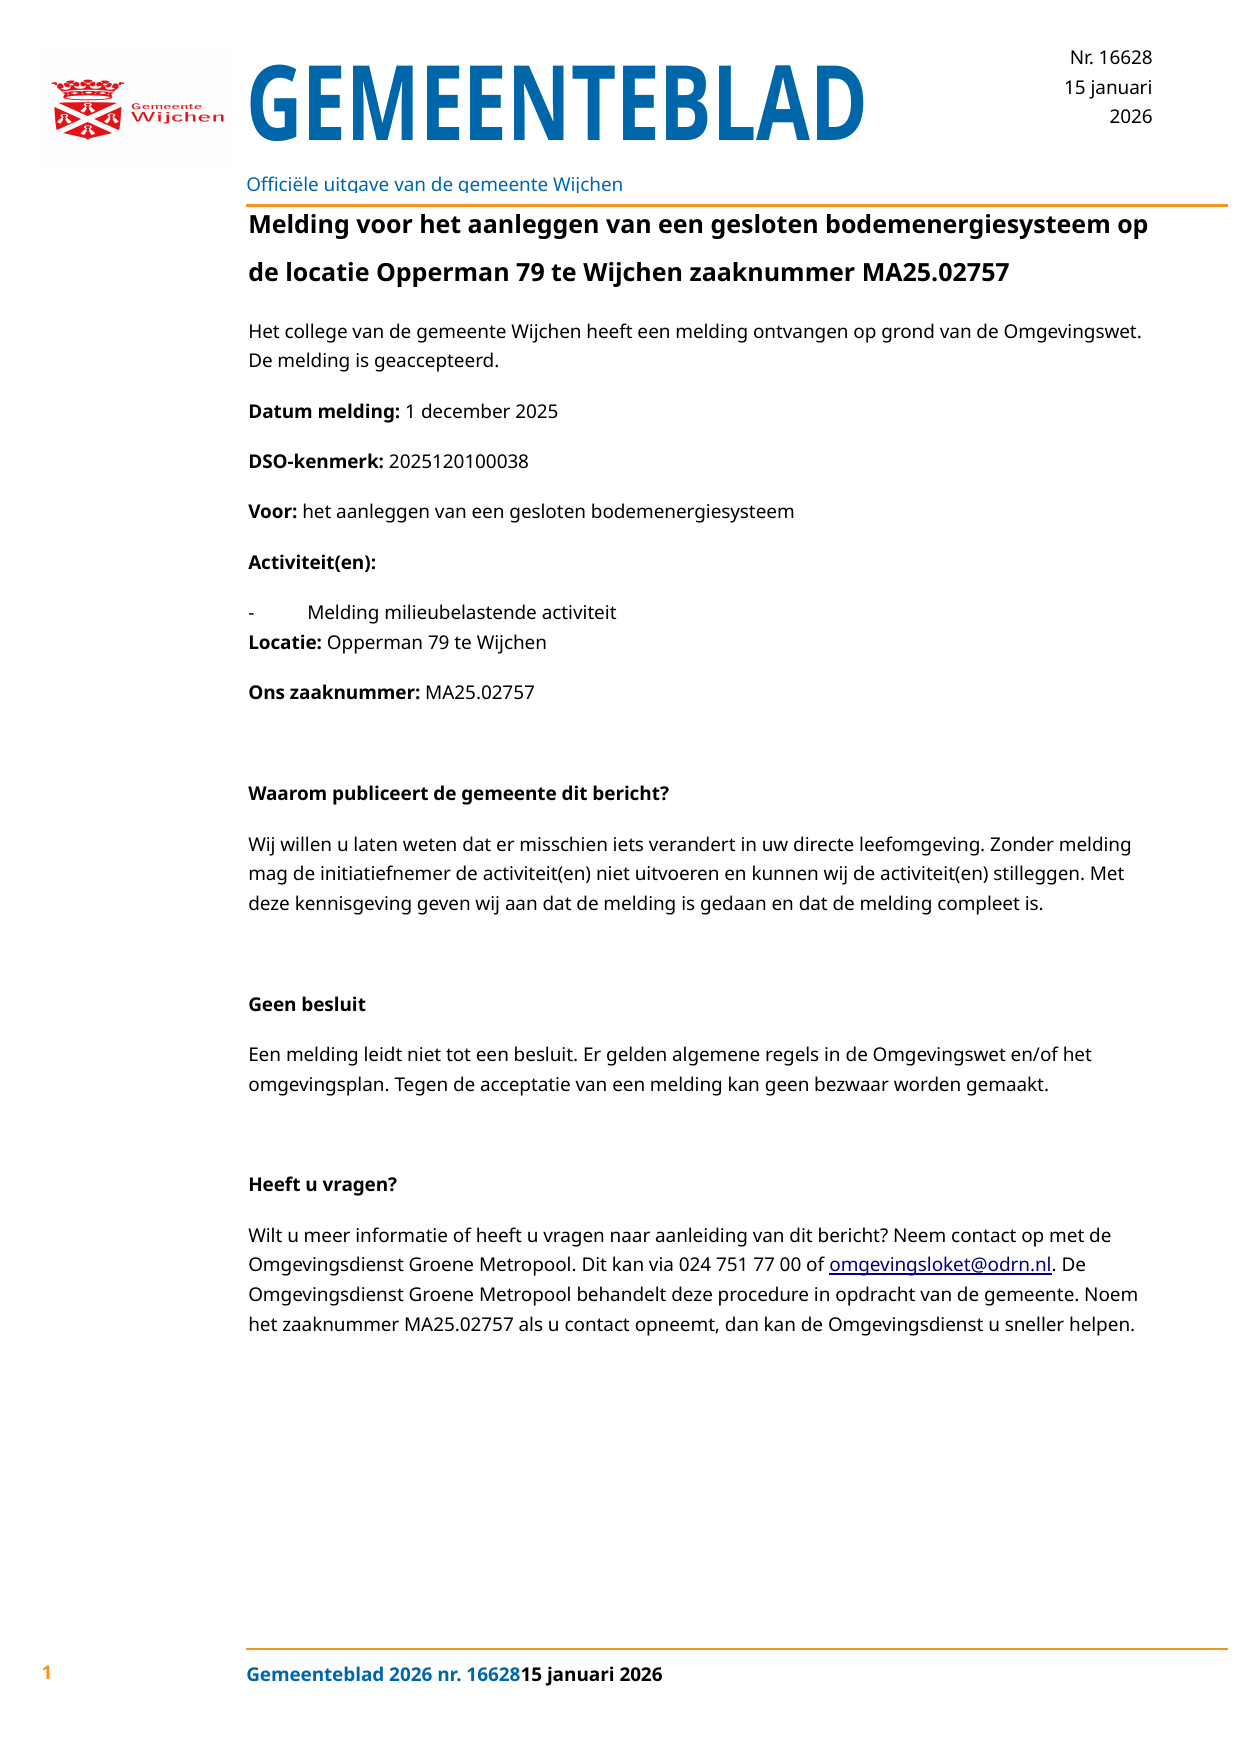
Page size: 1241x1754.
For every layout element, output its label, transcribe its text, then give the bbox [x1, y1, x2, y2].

text Melding voor het aanleggen van een gesloten bodemenergiesysteem op de locatie Opperman 79 te Wijchen zaaknummer MA25.02757 [248, 207, 1152, 288]
text Voor: het aanleggen van een gesloten bodemenergiesysteem [248, 499, 1152, 524]
text Een melding leidt niet tot een besluit. Er gelden algemene regels in de Omgevingswet en/of het omgevingsplan. Tegen de acceptatie van een melding kan geen bezwaar worden gemaakt. [248, 1041, 1152, 1097]
text Het college van de gemeente Wijchen heeft een melding ontvangen op grond van de Omgevingswet. De melding is geaccepteerd. [248, 318, 1152, 373]
text Ons zaaknummer: MA25.02757 [248, 679, 1152, 705]
text Geen besluit [248, 991, 1152, 1017]
text Wilt u meer informatie of heeft u vragen naar aanleiding van dit bericht? Neem contact op met de Omgevingsdienst Groene Metropool. Dit kan via 024 751 77 00 of omgevingsloket@odrn.nl. De Omgevingsdienst Groene Metropool behandelt deze procedure in opdracht van de gemeente. Noem het zaaknummer MA25.02757 als u contact opneemt, dan kan de Omgevingsdienst u sneller helpen. [248, 1222, 1152, 1337]
text Locatie: Opperman 79 te Wijchen [248, 629, 1152, 655]
list Melding milieubelastende activiteit [248, 599, 1152, 625]
text Activiteit(en): [248, 549, 1152, 575]
text Waarom publiceert de gemeente dit bericht? [248, 780, 1152, 806]
text DSO-kenmerk: 2025120100038 [248, 448, 1152, 474]
text Datum melding: 1 december 2025 [248, 398, 1152, 424]
text Wij willen u laten weten dat er misschien iets verandert in uw directe leefomgeving. Zonder melding mag de initiatiefnemer de activiteit(en) niet uitvoeren en kunnen wij de activiteit(en) stilleggen. Met deze kennisgeving geven wij aan dat de melding is gedaan en dat de melding compleet is. [248, 831, 1152, 916]
picture [41, 47, 231, 172]
text Heeft u vragen? [248, 1172, 1152, 1197]
